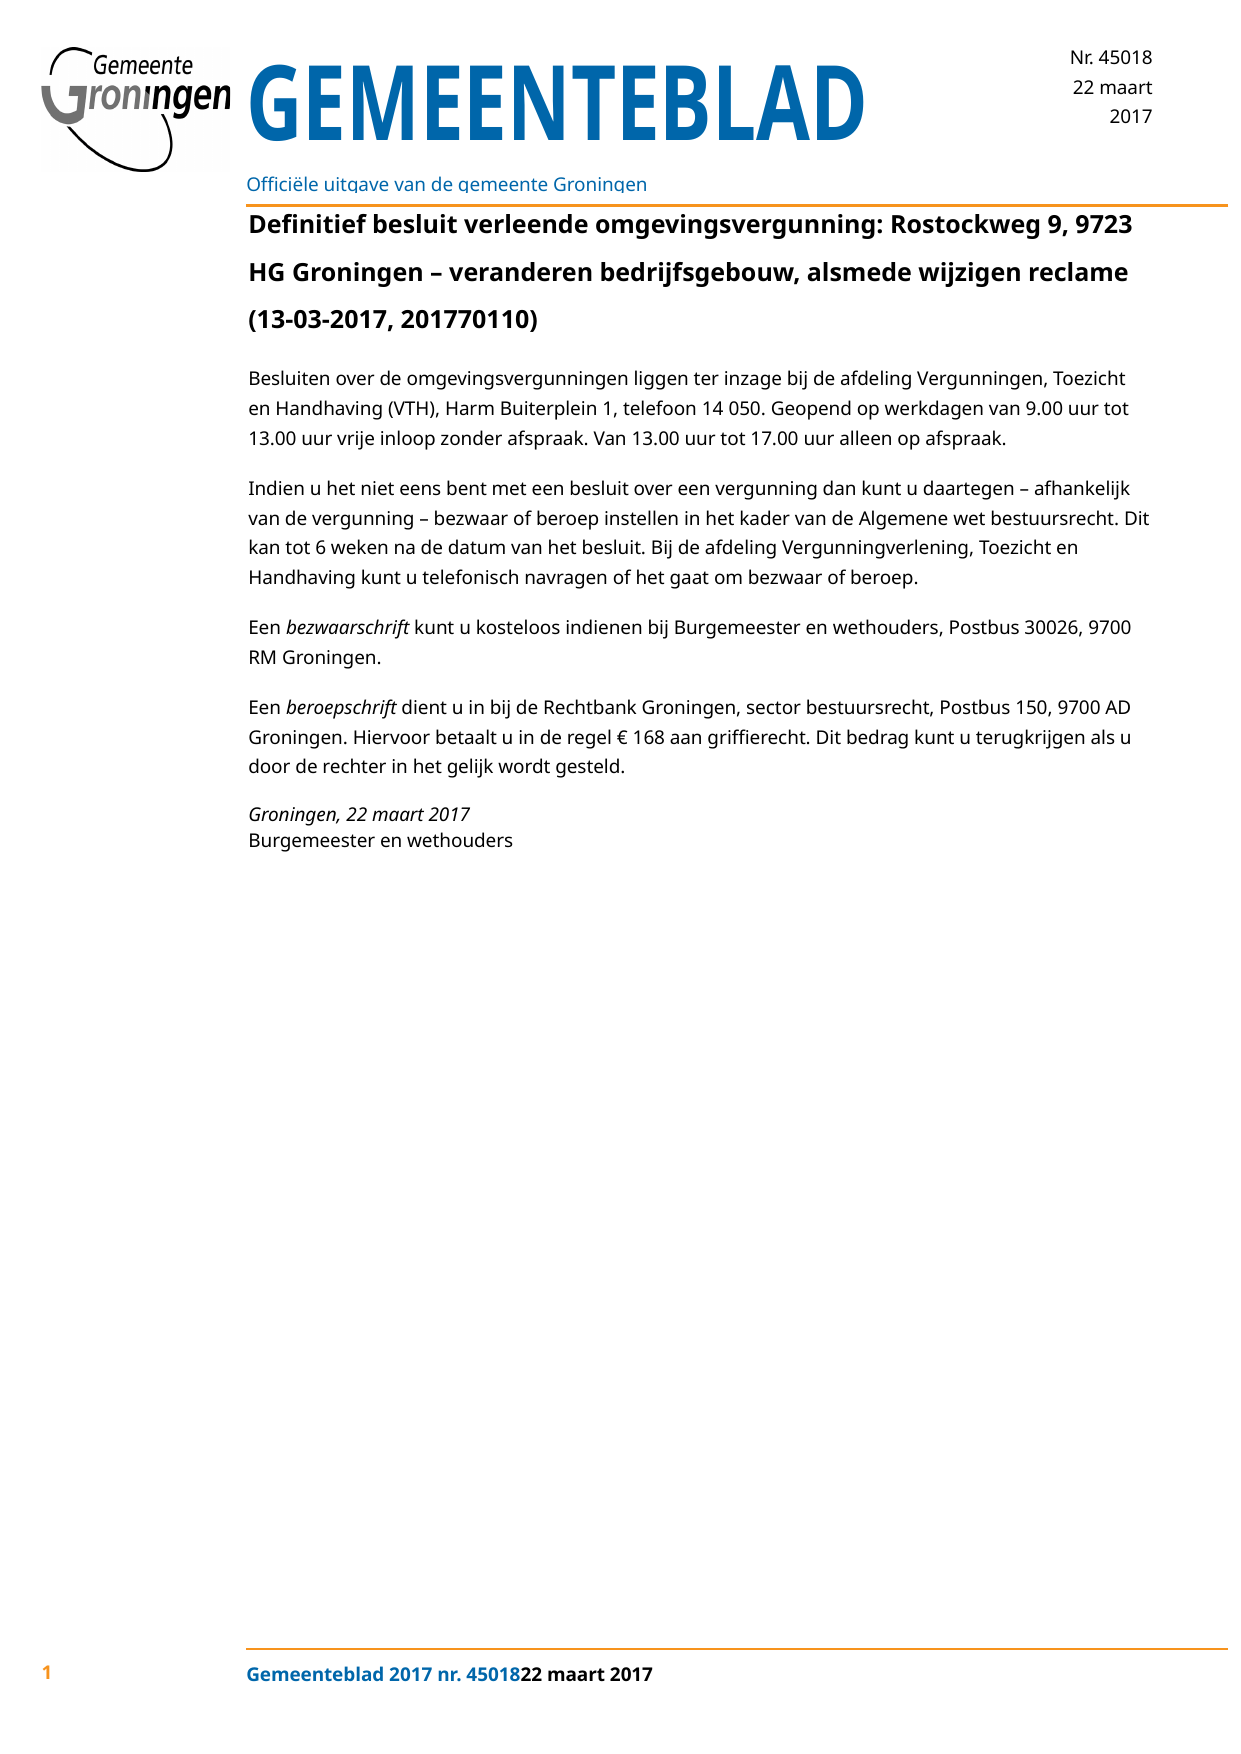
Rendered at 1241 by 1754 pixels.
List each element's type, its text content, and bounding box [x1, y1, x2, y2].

text Indien u het niet eens bent met een besluit over een vergunning dan kunt u daartegen – afhankelijk van de vergunning – bezwaar of beroep instellen in het kader van de Algemene wet bestuursrecht. Dit kan tot 6 weken na de datum van het besluit. Bij de afdeling Vergunningverlening, Toezicht en Handhaving kunt u telefonisch navragen of het gaat om bezwaar of beroep. [248, 475, 1152, 589]
text Een bezwaarschrift kunt u kosteloos indienen bij Burgemeester en wethouders, Postbus 30026, 9700 RM Groningen. [248, 614, 1152, 669]
text Burgemeester en wethouders [248, 827, 1152, 853]
picture [41, 47, 231, 172]
text Een beroepschrift dient u in bij de Rechtbank Groningen, sector bestuursrecht, Postbus 150, 9700 AD Groningen. Hiervoor betaalt u in de regel € 168 aan griffierecht. Dit bedrag kunt u terugkrijgen als u door de rechter in het gelijk wordt gesteld. [248, 694, 1152, 779]
text Besluiten over de omgevingsvergunningen liggen ter inzage bij de afdeling Vergunningen, Toezicht en Handhaving (VTH), Harm Buiterplein 1, telefoon 14 050. Geopend op werkdagen van 9.00 uur tot 13.00 uur vrije inloop zonder afspraak. Van 13.00 uur tot 17.00 uur alleen op afspraak. [248, 366, 1152, 450]
text Groningen, 22 maart 2017 [248, 801, 1152, 827]
text Definitief besluit verleende omgevingsvergunning: Rostockweg 9, 9723 HG Groningen – veranderen bedrijfsgebouw, alsmede wijzigen reclame (13-03-2017, 201770110) [248, 207, 1152, 336]
